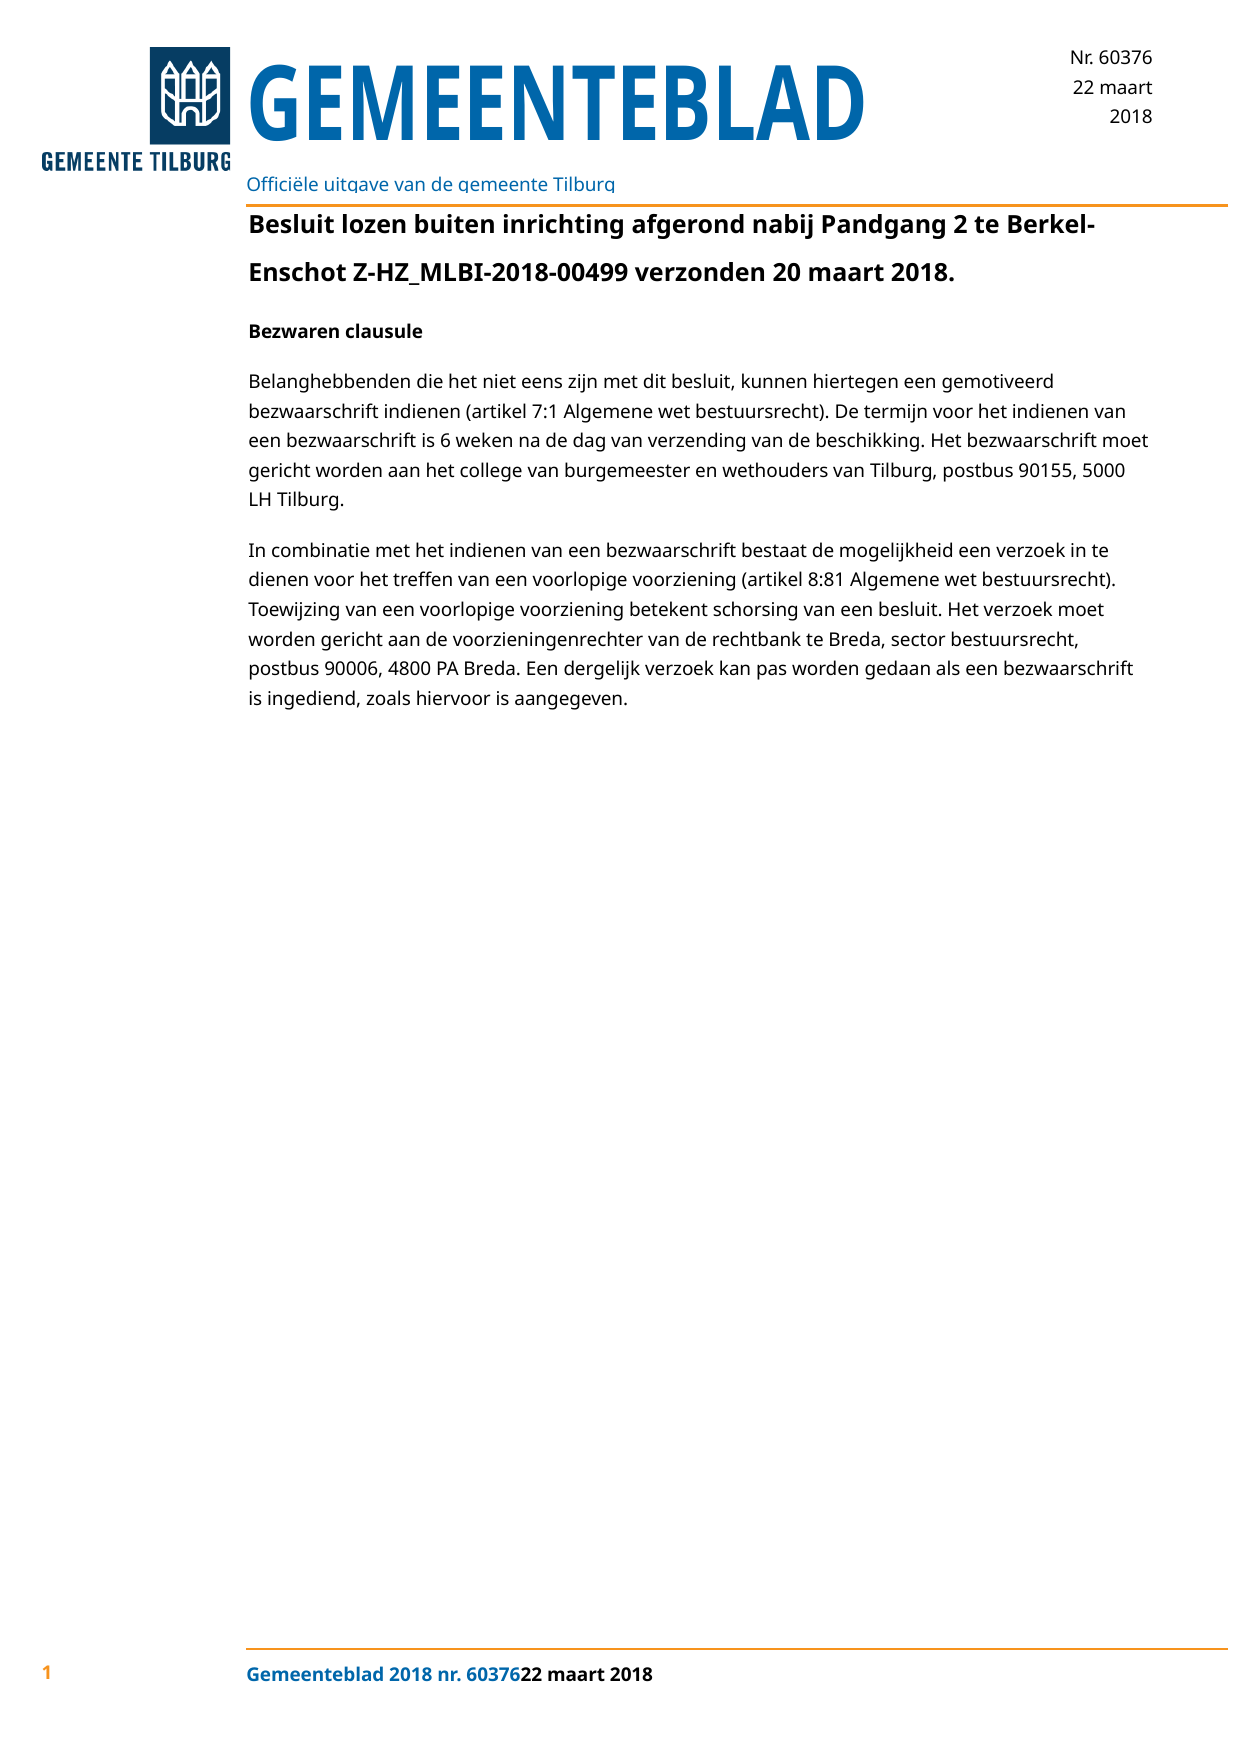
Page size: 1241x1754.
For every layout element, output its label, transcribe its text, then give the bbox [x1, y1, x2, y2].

text Belanghebbenden die het niet eens zijn met dit besluit, kunnen hiertegen een gemotiveerd bezwaarschrift indienen (artikel 7:1 Algemene wet bestuursrecht). De termijn voor het indienen van een bezwaarschrift is 6 weken na de dag van verzending van de beschikking. Het bezwaarschrift moet gericht worden aan het college van burgemeester en wethouders van Tilburg, postbus 90155, 5000 LH Tilburg. [248, 368, 1152, 512]
text Bezwaren clausule [248, 318, 1152, 344]
text In combinatie met het indienen van een bezwaarschrift bestaat de mogelijkheid een verzoek in te dienen voor het treffen van een voorlopige voorziening (artikel 8:81 Algemene wet bestuursrecht). Toewijzing van een voorlopige voorziening betekent schorsing van een besluit. Het verzoek moet worden gericht aan de voorzieningenrechter van de rechtbank te Breda, sector bestuursrecht, postbus 90006, 4800 PA Breda. Een dergelijk verzoek kan pas worden gedaan als een bezwaarschrift is ingediend, zoals hiervoor is aangegeven. [248, 537, 1152, 711]
text Besluit lozen buiten inrichting afgerond nabij Pandgang 2 te Berkel-Enschot Z-HZ_MLBI-2018-00499 verzonden 20 maart 2018. [248, 207, 1152, 288]
picture [41, 47, 231, 172]
